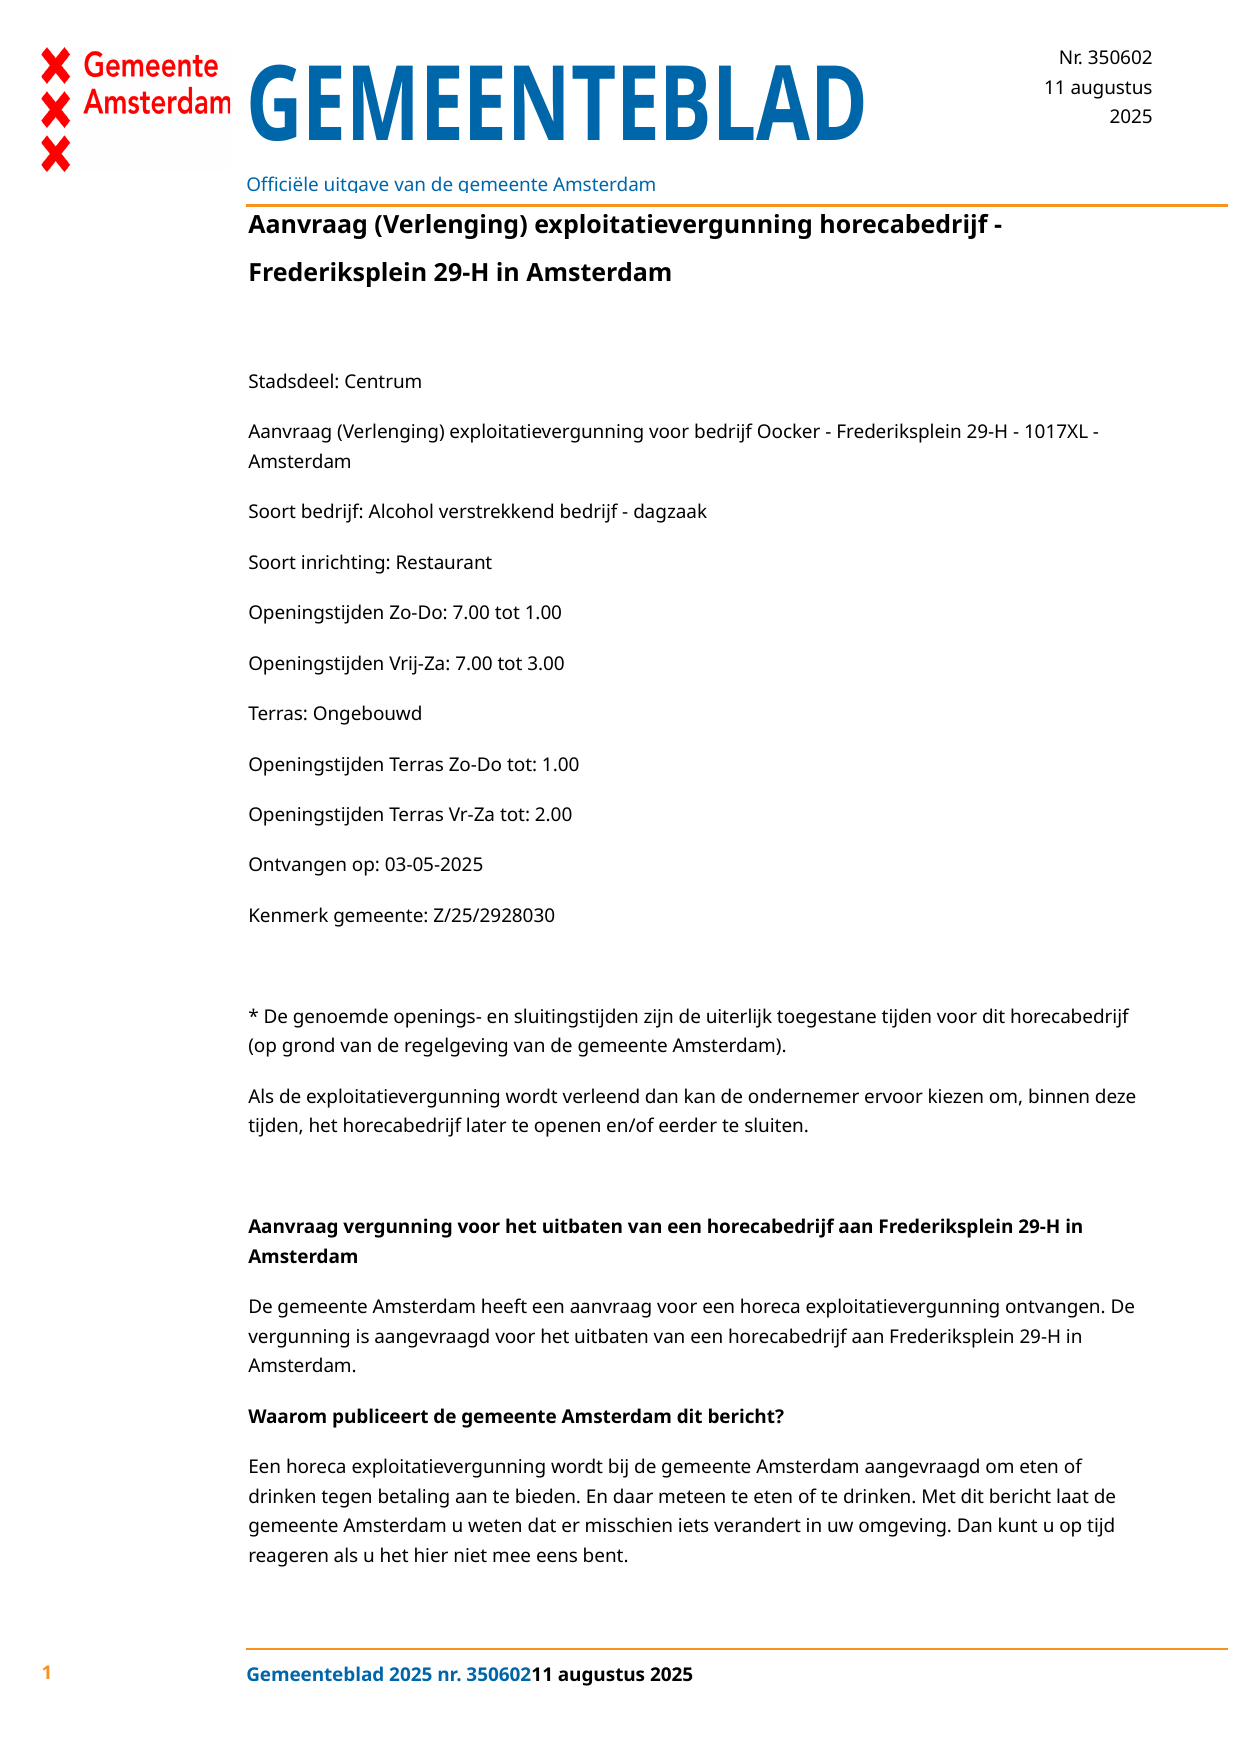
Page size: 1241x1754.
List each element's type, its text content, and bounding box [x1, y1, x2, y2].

text Terras: Ongebouwd [248, 700, 1152, 726]
text Stadsdeel: Centrum [248, 368, 1152, 394]
text Kenmerk gemeente: Z/25/2928030 [248, 902, 1152, 928]
text Openingstijden Terras Zo-Do tot: 1.00 [248, 751, 1152, 777]
text Waarom publiceert de gemeente Amsterdam dit bericht? [248, 1403, 1152, 1429]
text Openingstijden Terras Vr-Za tot: 2.00 [248, 801, 1152, 827]
text Aanvraag (Verlenging) exploitatievergunning voor bedrijf Oocker - Frederiksplein 29-H - 1017XL - Amsterdam [248, 419, 1152, 474]
text De gemeente Amsterdam heeft een aanvraag voor een horeca exploitatievergunning ontvangen. De vergunning is aangevraagd voor het uitbaten van een horecabedrijf aan Frederiksplein 29-H in Amsterdam. [248, 1293, 1152, 1378]
picture [41, 47, 231, 172]
text Soort bedrijf: Alcohol verstrekkend bedrijf - dagzaak [248, 499, 1152, 524]
text Soort inrichting: Restaurant [248, 549, 1152, 575]
text Aanvraag vergunning voor het uitbaten van een horecabedrijf aan Frederiksplein 29-H in Amsterdam [248, 1213, 1152, 1269]
text Openingstijden Zo-Do: 7.00 tot 1.00 [248, 599, 1152, 625]
text Als de exploitatievergunning wordt verleend dan kan de ondernemer ervoor kiezen om, binnen deze tijden, het horecabedrijf later te openen en/of eerder te sluiten. [248, 1083, 1152, 1138]
text Ontvangen op: 03-05-2025 [248, 852, 1152, 877]
text Openingstijden Vrij-Za: 7.00 tot 3.00 [248, 650, 1152, 676]
text * De genoemde openings- en sluitingstijden zijn de uiterlijk toegestane tijden voor dit horecabedrijf (op grond van de regelgeving van de gemeente Amsterdam). [248, 1003, 1152, 1058]
text Een horeca exploitatievergunning wordt bij de gemeente Amsterdam aangevraagd om eten of drinken tegen betaling aan te bieden. En daar meteen te eten of te drinken. Met dit bericht laat de gemeente Amsterdam u weten dat er misschien iets verandert in uw omgeving. Dan kunt u op tijd reageren als u het hier niet mee eens bent. [248, 1453, 1152, 1568]
text Aanvraag (Verlenging) exploitatievergunning horecabedrijf - Frederiksplein 29-H in Amsterdam [248, 207, 1152, 288]
